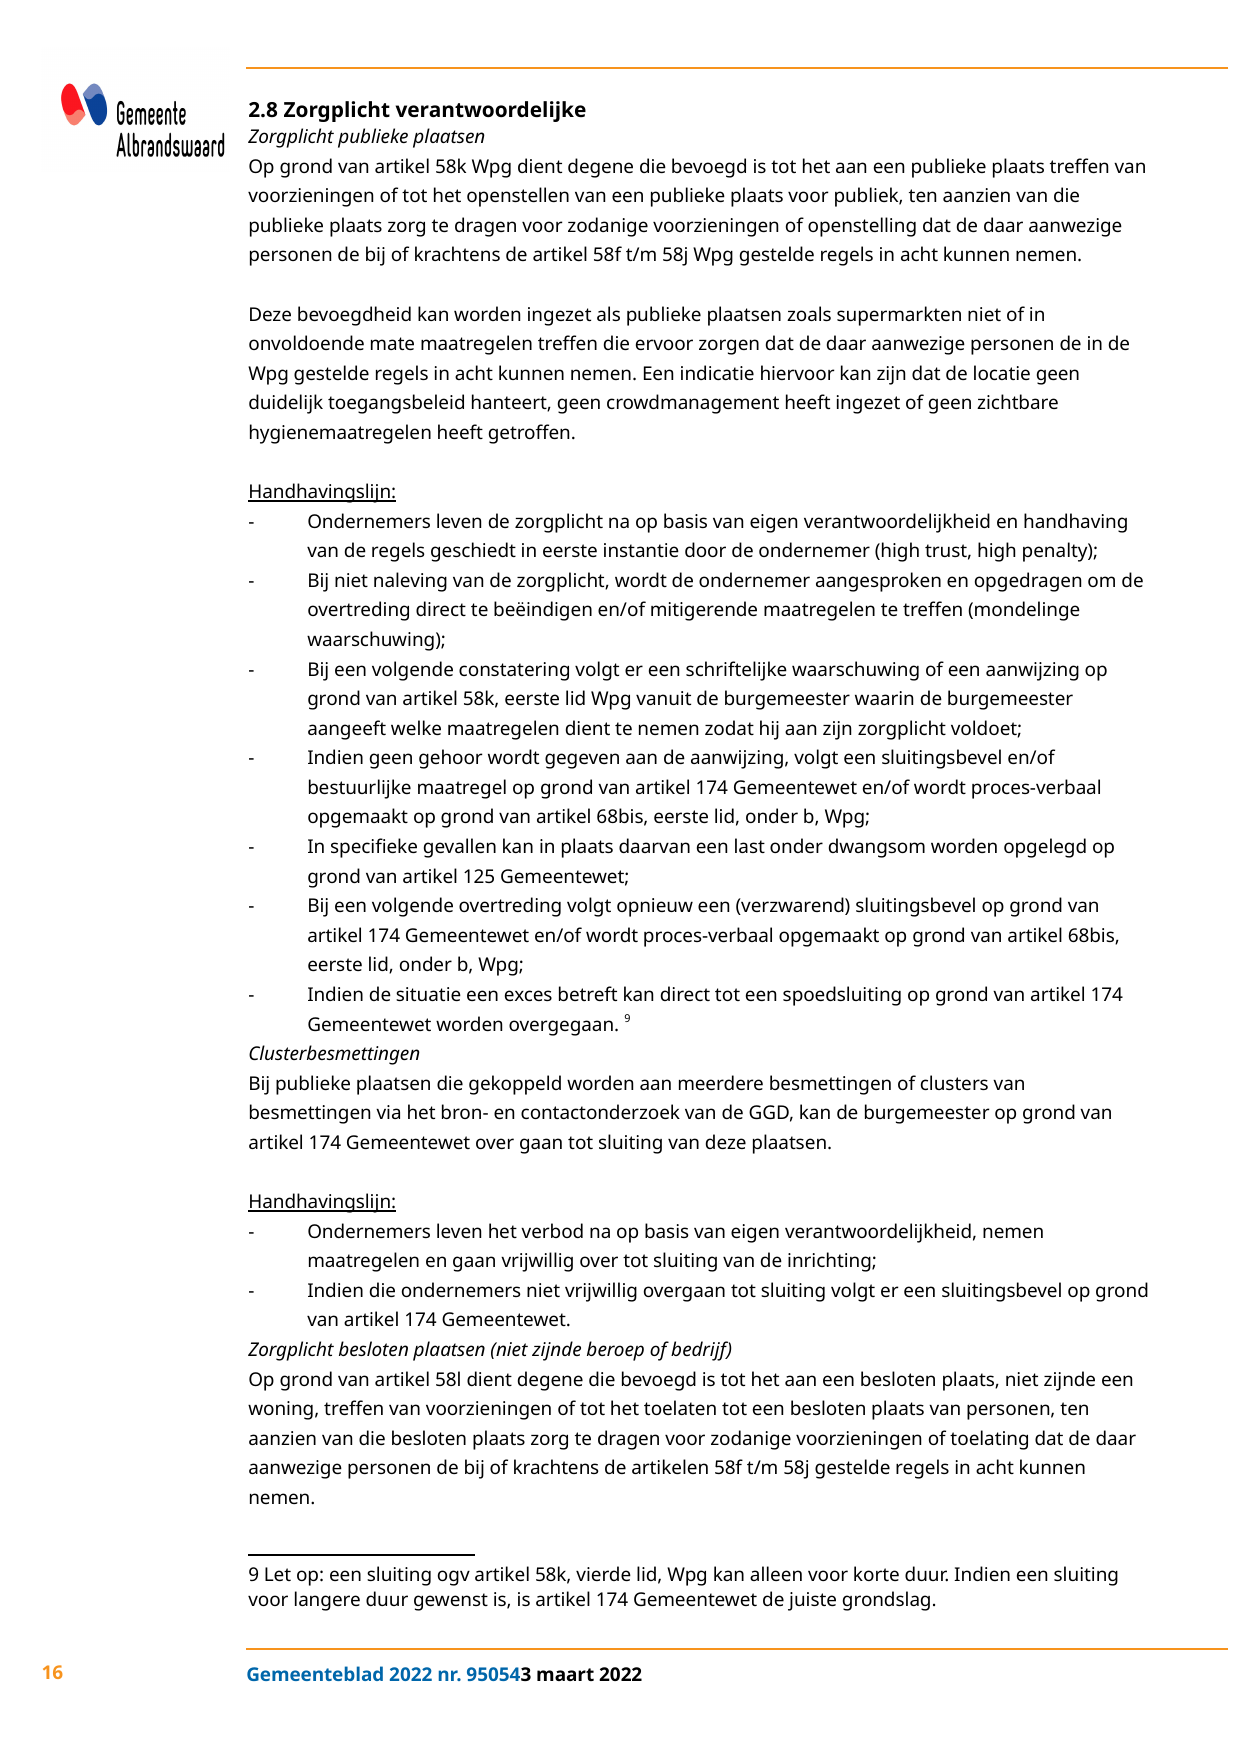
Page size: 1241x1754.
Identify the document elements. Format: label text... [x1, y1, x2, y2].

text Handhavingslijn: [248, 478, 1152, 504]
text Zorgplicht besloten plaatsen (niet zijnde beroep of bedrijf) [248, 1336, 1152, 1362]
text Op grond van artikel 58k Wpg dient degene die bevoegd is tot het aan een publieke plaats treffen van voorzieningen of tot het openstellen van een publieke plaats voor publiek, ten aanzien van die publieke plaats zorg te dragen voor zodanige voorzieningen of openstelling dat de daar aanwezige personen de bij of krachtens de artikel 58f t/m 58j Wpg gestelde regels in acht kunnen nemen. [248, 153, 1152, 267]
text Zorgplicht publieke plaatsen [248, 123, 1152, 149]
list Indien geen gehoor wordt gegeven aan de aanwijzing, volgt een sluitingsbevel en/of bestuurlijke maatregel op grond van artikel 174 Gemeentewet en/of wordt proces-verbaal opgemaakt op grond van artikel 68bis, eerste lid, onder b, Wpg; [248, 744, 1152, 829]
list Bij een volgende overtreding volgt opnieuw een (verzwarend) sluitingsbevel op grond van artikel 174 Gemeentewet en/of wordt proces-verbaal opgemaakt op grond van artikel 68bis, eerste lid, onder b, Wpg; [248, 892, 1152, 977]
picture [41, 47, 231, 172]
list Indien de situatie een exces betreft kan direct tot een spoedsluiting op grond van artikel 174 Gemeentewet worden overgegaan. [248, 981, 1152, 1036]
list Ondernemers leven de zorgplicht na op basis van eigen verantwoordelijkheid en handhaving van de regels geschiedt in eerste instantie door de ondernemer (high trust, high penalty); [248, 508, 1152, 563]
text Handhavingslijn: [248, 1188, 1152, 1214]
text Bij publieke plaatsen die gekoppeld worden aan meerdere besmettingen of clusters van besmettingen via het bron- en contactonderzoek van de GGD, kan de burgemeester op grond van artikel 174 Gemeentewet over gaan tot sluiting van deze plaatsen. [248, 1070, 1152, 1155]
list Ondernemers leven het verbod na op basis van eigen verantwoordelijkheid, nemen maatregelen en gaan vrijwillig over tot sluiting van de inrichting; [248, 1218, 1152, 1273]
list Indien die ondernemers niet vrijwillig overgaan tot sluiting volgt er een sluitingsbevel op grond van artikel 174 Gemeentewet. [248, 1277, 1152, 1332]
text Clusterbesmettingen [248, 1040, 1152, 1066]
text Deze bevoegdheid kan worden ingezet als publieke plaatsen zoals supermarkten niet of in onvoldoende mate maatregelen treffen die ervoor zorgen dat de daar aanwezige personen de in de Wpg gestelde regels in acht kunnen nemen. Een indicatie hiervoor kan zijn dat de locatie geen duidelijk toegangsbeleid hanteert, geen crowdmanagement heeft ingezet of geen zichtbare hygienemaatregelen heeft getroffen. [248, 301, 1152, 445]
list Bij een volgende constatering volgt er een schriftelijke waarschuwing of een aanwijzing op grond van artikel 58k, eerste lid Wpg vanuit de burgemeester waarin de burgemeester aangeeft welke maatregelen dient te nemen zodat hij aan zijn zorgplicht voldoet; [248, 656, 1152, 741]
list Let op: een sluiting ogv artikel 58k, vierde lid, Wpg kan alleen voor korte duur. Indien een sluiting voor langere duur gewenst is, is artikel 174 Gemeentewet de juiste grondslag. [248, 1561, 1152, 1612]
list In specifieke gevallen kan in plaats daarvan een last onder dwangsom worden opgelegd op grond van artikel 125 Gemeentewet; [248, 833, 1152, 888]
list Bij niet naleving van de zorgplicht, wordt de ondernemer aangesproken en opgedragen om de overtreding direct te beëindigen en/of mitigerende maatregelen te treffen (mondelinge waarschuwing); [248, 567, 1152, 652]
text Op grond van artikel 58l dient degene die bevoegd is tot het aan een besloten plaats, niet zijnde een woning, treffen van voorzieningen of tot het toelaten tot een besloten plaats van personen, ten aanzien van die besloten plaats zorg te dragen voor zodanige voorzieningen of toelating dat de daar aanwezige personen de bij of krachtens de artikelen 58f t/m 58j gestelde regels in acht kunnen nemen. [248, 1366, 1152, 1510]
text 2.8 Zorgplicht verantwoordelijke [248, 95, 1152, 123]
